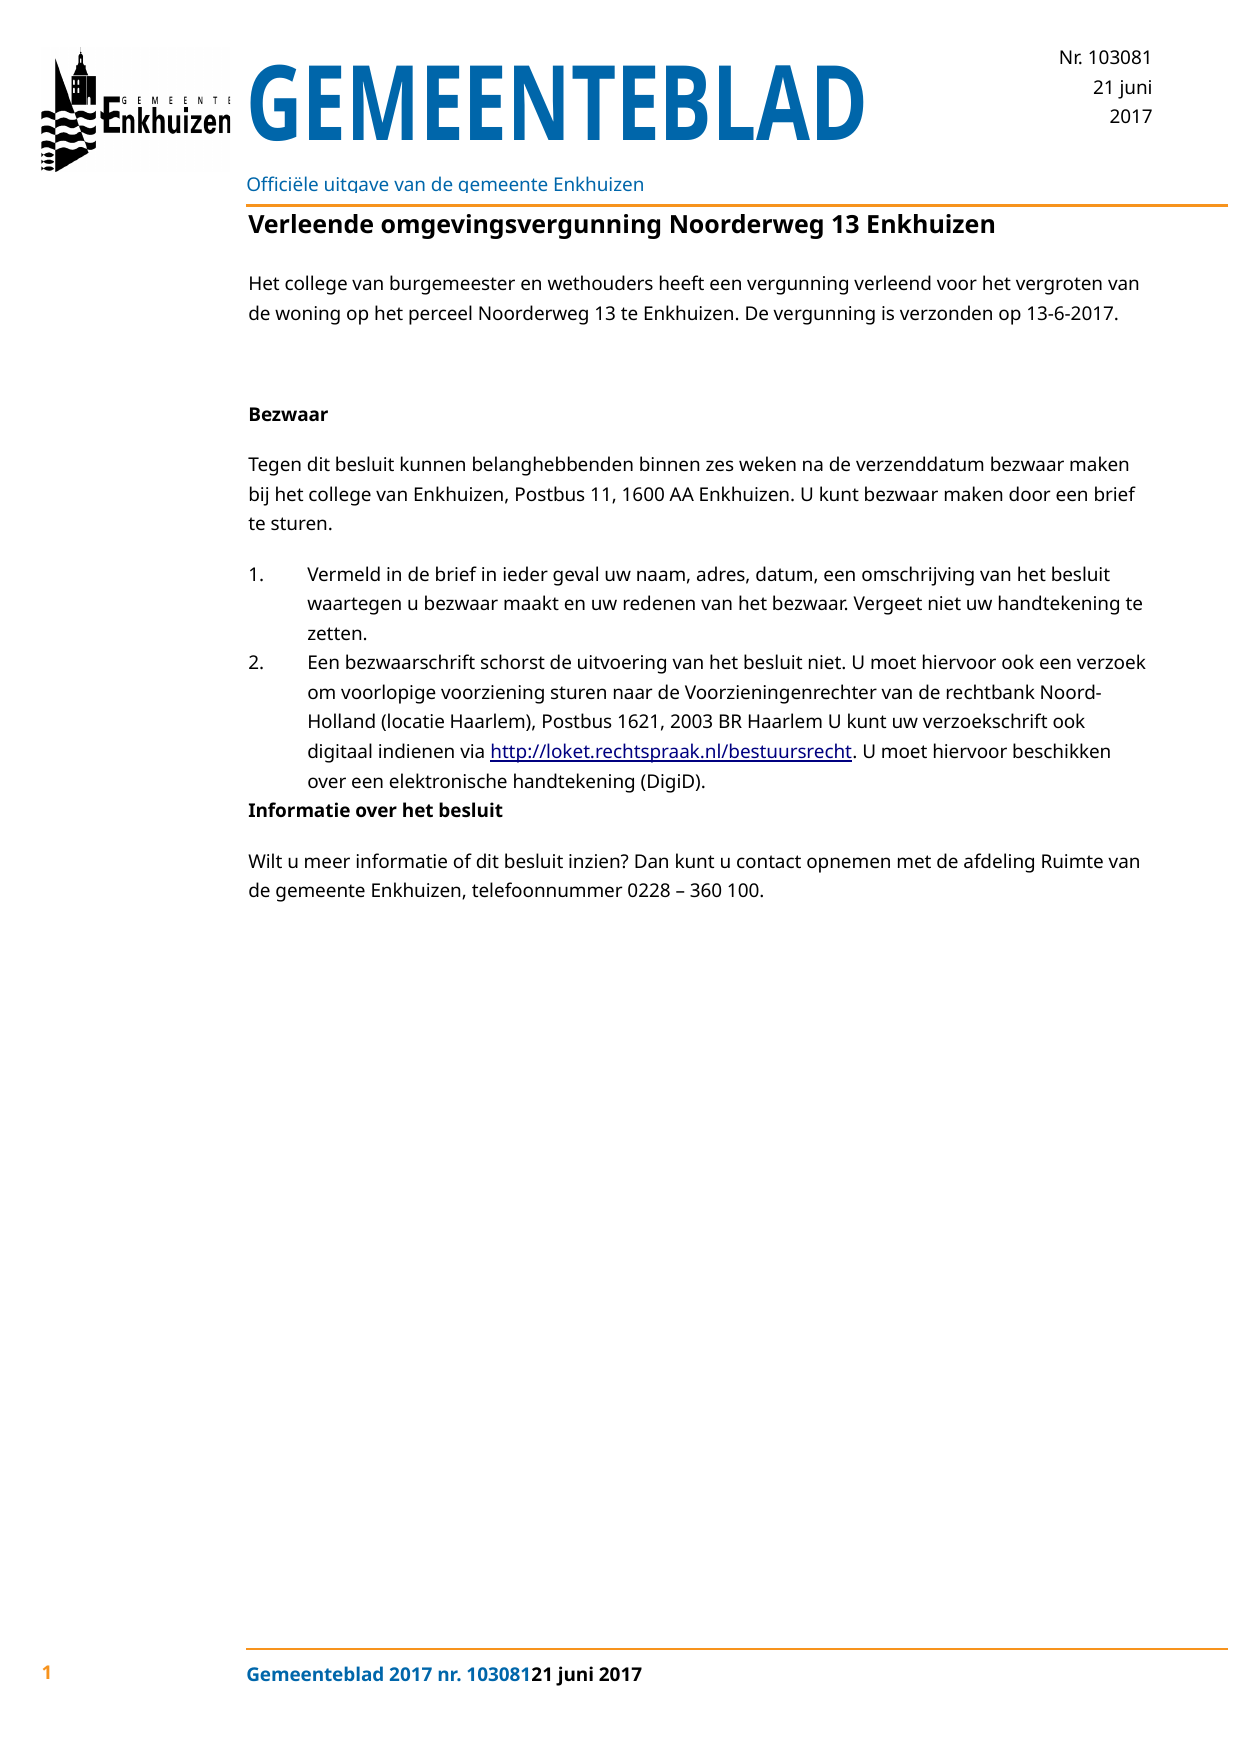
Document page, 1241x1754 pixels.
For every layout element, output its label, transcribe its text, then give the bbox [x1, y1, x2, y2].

text Tegen dit besluit kunnen belanghebbenden binnen zes weken na de verzenddatum bezwaar maken bij het college van Enkhuizen, Postbus 11, 1600 AA Enkhuizen. U kunt bezwaar maken door een brief te sturen. [248, 451, 1152, 536]
text Wilt u meer informatie of dit besluit inzien? Dan kunt u contact opnemen met de afdeling Ruimte van de gemeente Enkhuizen, telefoonnummer 0228 – 360 100. [248, 848, 1152, 903]
text Bezwaar [248, 401, 1152, 426]
text Het college van burgemeester en wethouders heeft een vergunning verleend voor het vergroten van de woning op het perceel Noorderweg 13 te Enkhuizen. De vergunning is verzonden op 13-6-2017. [248, 270, 1152, 326]
text Informatie over het besluit [248, 797, 1152, 823]
text Verleende omgevingsvergunning Noorderweg 13 Enkhuizen [248, 207, 1152, 241]
list Een bezwaarschrift schorst de uitvoering van het besluit niet. U moet hiervoor ook een verzoek om voorlopige voorziening sturen naar de Voorzieningenrechter van de rechtbank Noord-Holland (locatie Haarlem), Postbus 1621, 2003 BR Haarlem U kunt uw verzoekschrift ook digitaal indienen via http://loket.rechtspraak.nl/bestuursrecht. U moet hiervoor beschikken over een elektronische handtekening (DigiD). [248, 649, 1152, 793]
list Vermeld in de brief in ieder geval uw naam, adres, datum, een omschrijving van het besluit waartegen u bezwaar maakt en uw redenen van het bezwaar. Vergeet niet uw handtekening te zetten. [248, 561, 1152, 646]
picture [41, 47, 231, 172]
